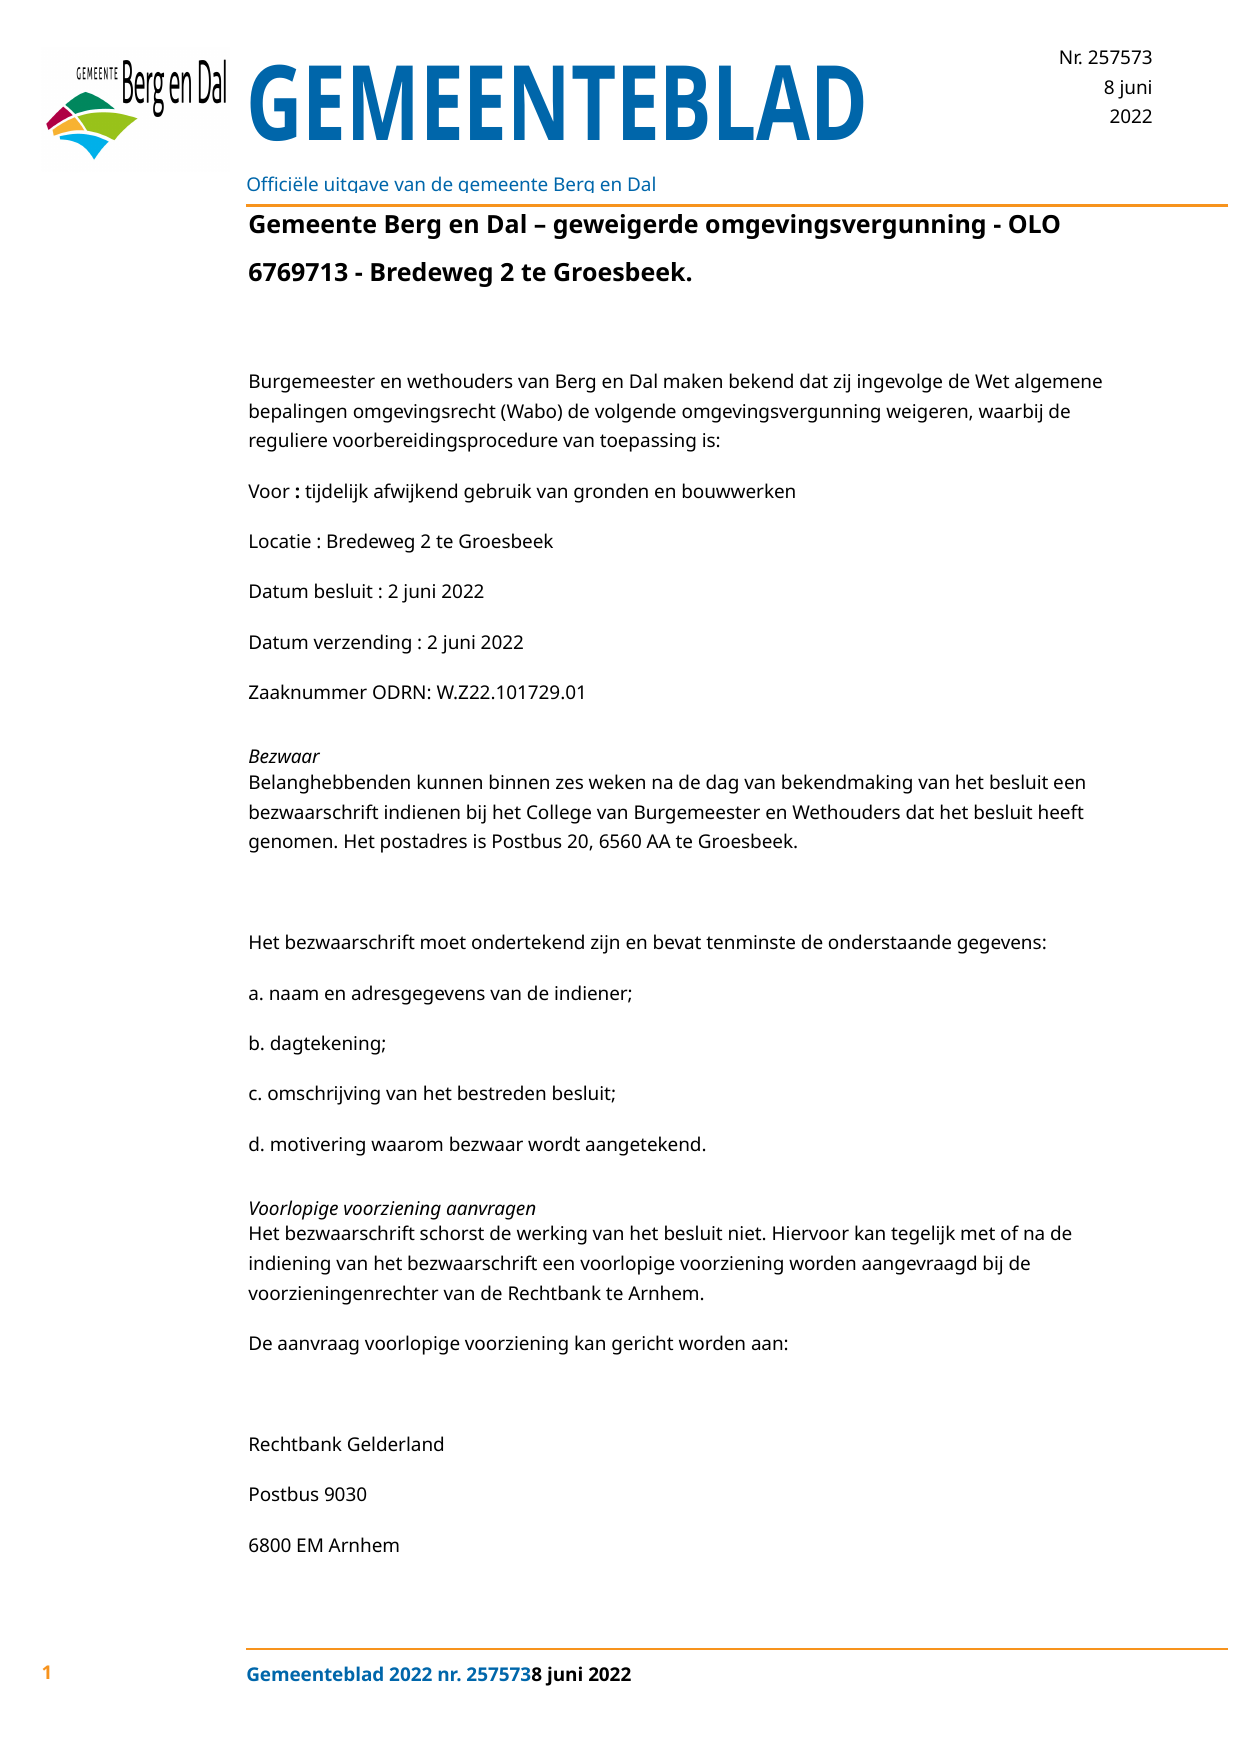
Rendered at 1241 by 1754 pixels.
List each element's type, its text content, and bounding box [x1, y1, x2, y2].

text De aanvraag voorlopige voorziening kan gericht worden aan: [248, 1330, 1152, 1356]
text Locatie : Bredeweg 2 te Groesbeek [248, 528, 1152, 554]
text Gemeente Berg en Dal – geweigerde omgevingsvergunning - OLO 6769713 - Bredeweg 2 te Groesbeek. [248, 207, 1152, 288]
text d. motivering waarom bezwaar wordt aangetekend. [248, 1131, 1152, 1157]
text Zaaknummer ODRN: W.Z22.101729.01 [248, 679, 1152, 705]
picture [41, 47, 231, 172]
text Datum besluit : 2 juni 2022 [248, 579, 1152, 604]
text 6800 EM Arnhem [248, 1532, 1152, 1558]
text Het bezwaarschrift moet ondertekend zijn en bevat tenminste de onderstaande gegevens: [248, 929, 1152, 955]
text Bezwaar [248, 743, 1152, 769]
text Het bezwaarschrift schorst de werking van het besluit niet. Hiervoor kan tegelijk met of na de indiening van het bezwaarschrift een voorlopige voorziening worden aangevraagd bij de voorzieningenrechter van de Rechtbank te Arnhem. [248, 1221, 1152, 1306]
text Belanghebbenden kunnen binnen zes weken na de dag van bekendmaking van het besluit een bezwaarschrift indienen bij het College van Burgemeester en Wethouders dat het besluit heeft genomen. Het postadres is Postbus 20, 6560 AA te Groesbeek. [248, 769, 1152, 854]
text Burgemeester en wethouders van Berg en Dal maken bekend dat zij ingevolge de Wet algemene bepalingen omgevingsrecht (Wabo) de volgende omgevingsvergunning weigeren, waarbij de reguliere voorbereidingsprocedure van toepassing is: [248, 368, 1152, 453]
text Postbus 9030 [248, 1481, 1152, 1507]
text Rechtbank Gelderland [248, 1431, 1152, 1457]
text c. omschrijving van het bestreden besluit; [248, 1081, 1152, 1106]
text b. dagtekening; [248, 1030, 1152, 1056]
text Voorlopige voorziening aanvragen [248, 1195, 1152, 1221]
text Voor : tijdelijk afwijkend gebruik van gronden en bouwwerken [248, 478, 1152, 504]
text a. naam en adresgegevens van de indiener; [248, 980, 1152, 1005]
text Datum verzending : 2 juni 2022 [248, 629, 1152, 655]
